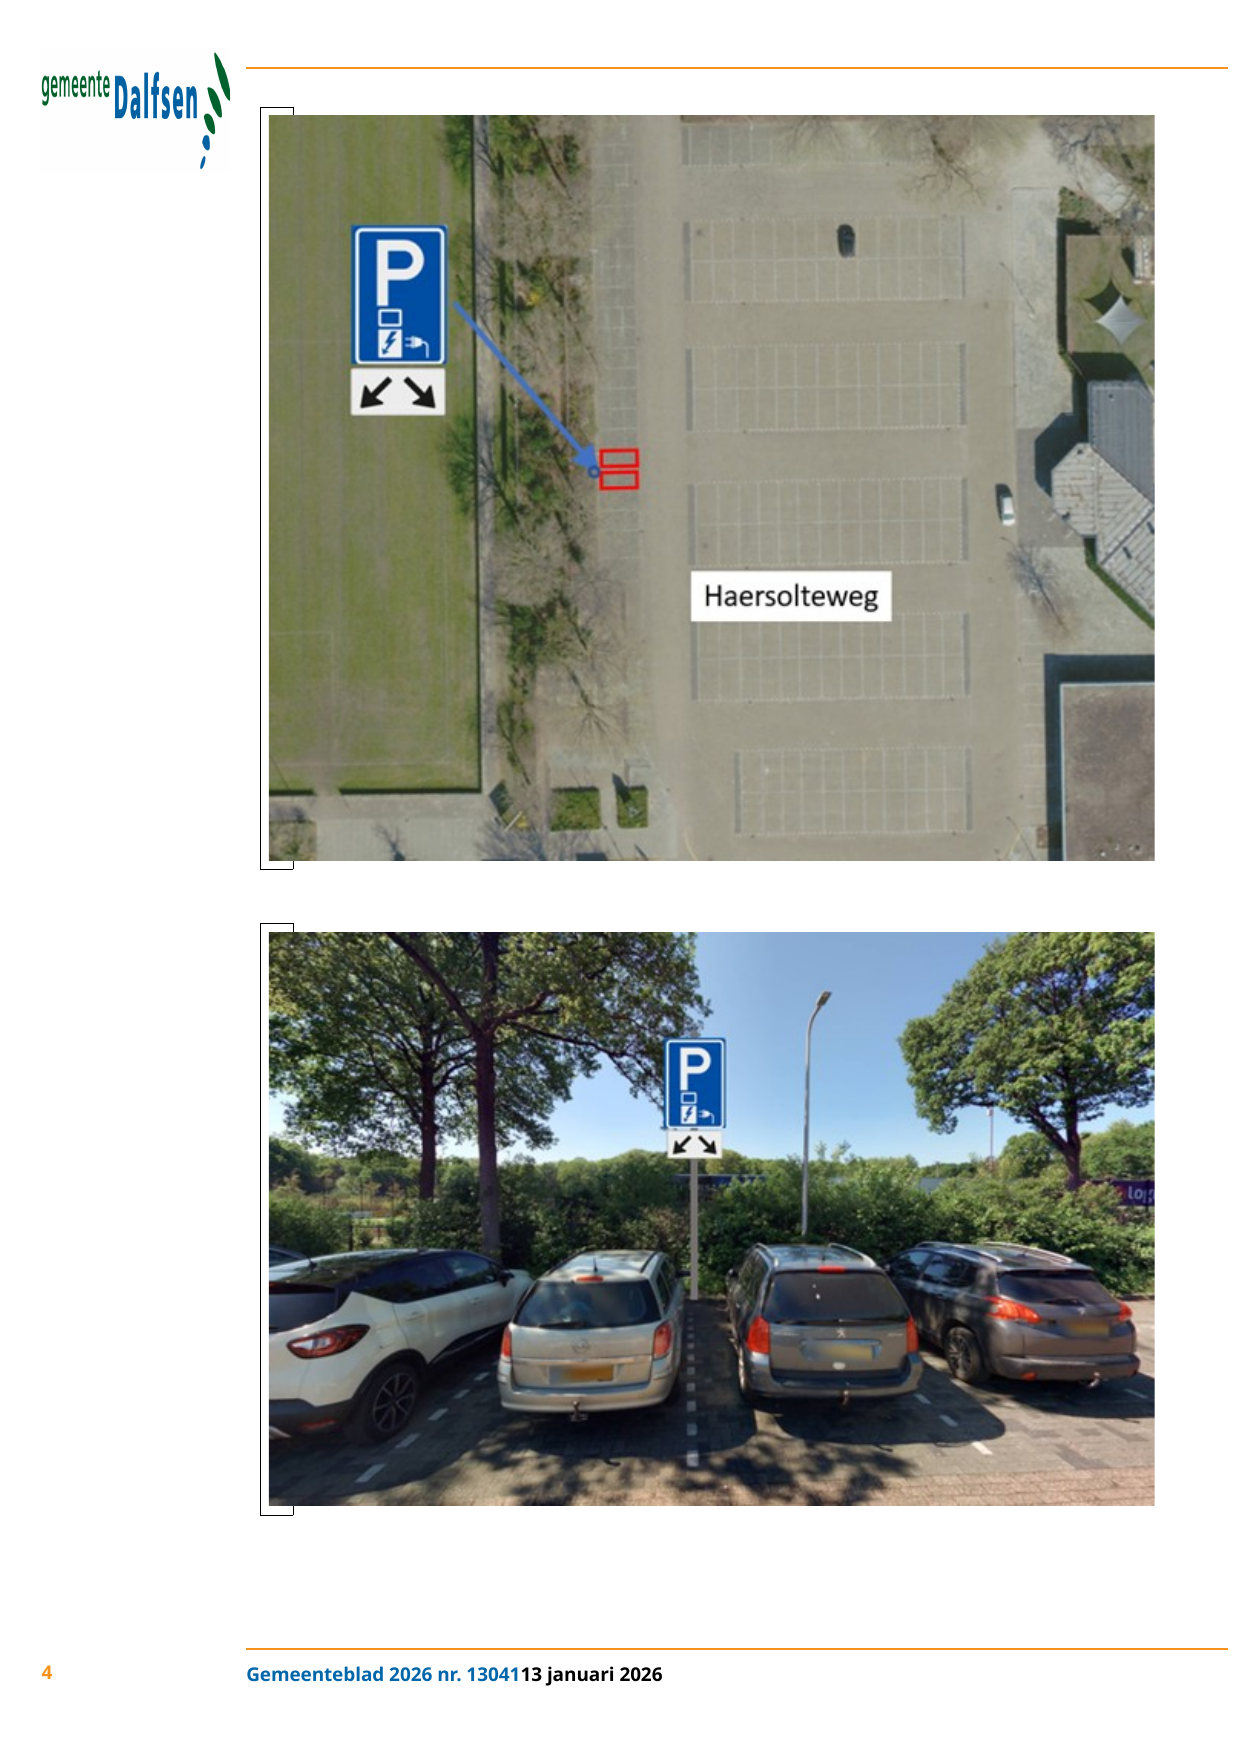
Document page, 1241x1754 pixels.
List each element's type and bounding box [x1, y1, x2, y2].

picture [41, 47, 231, 172]
picture [268, 932, 1155, 1506]
picture [268, 115, 1155, 861]
